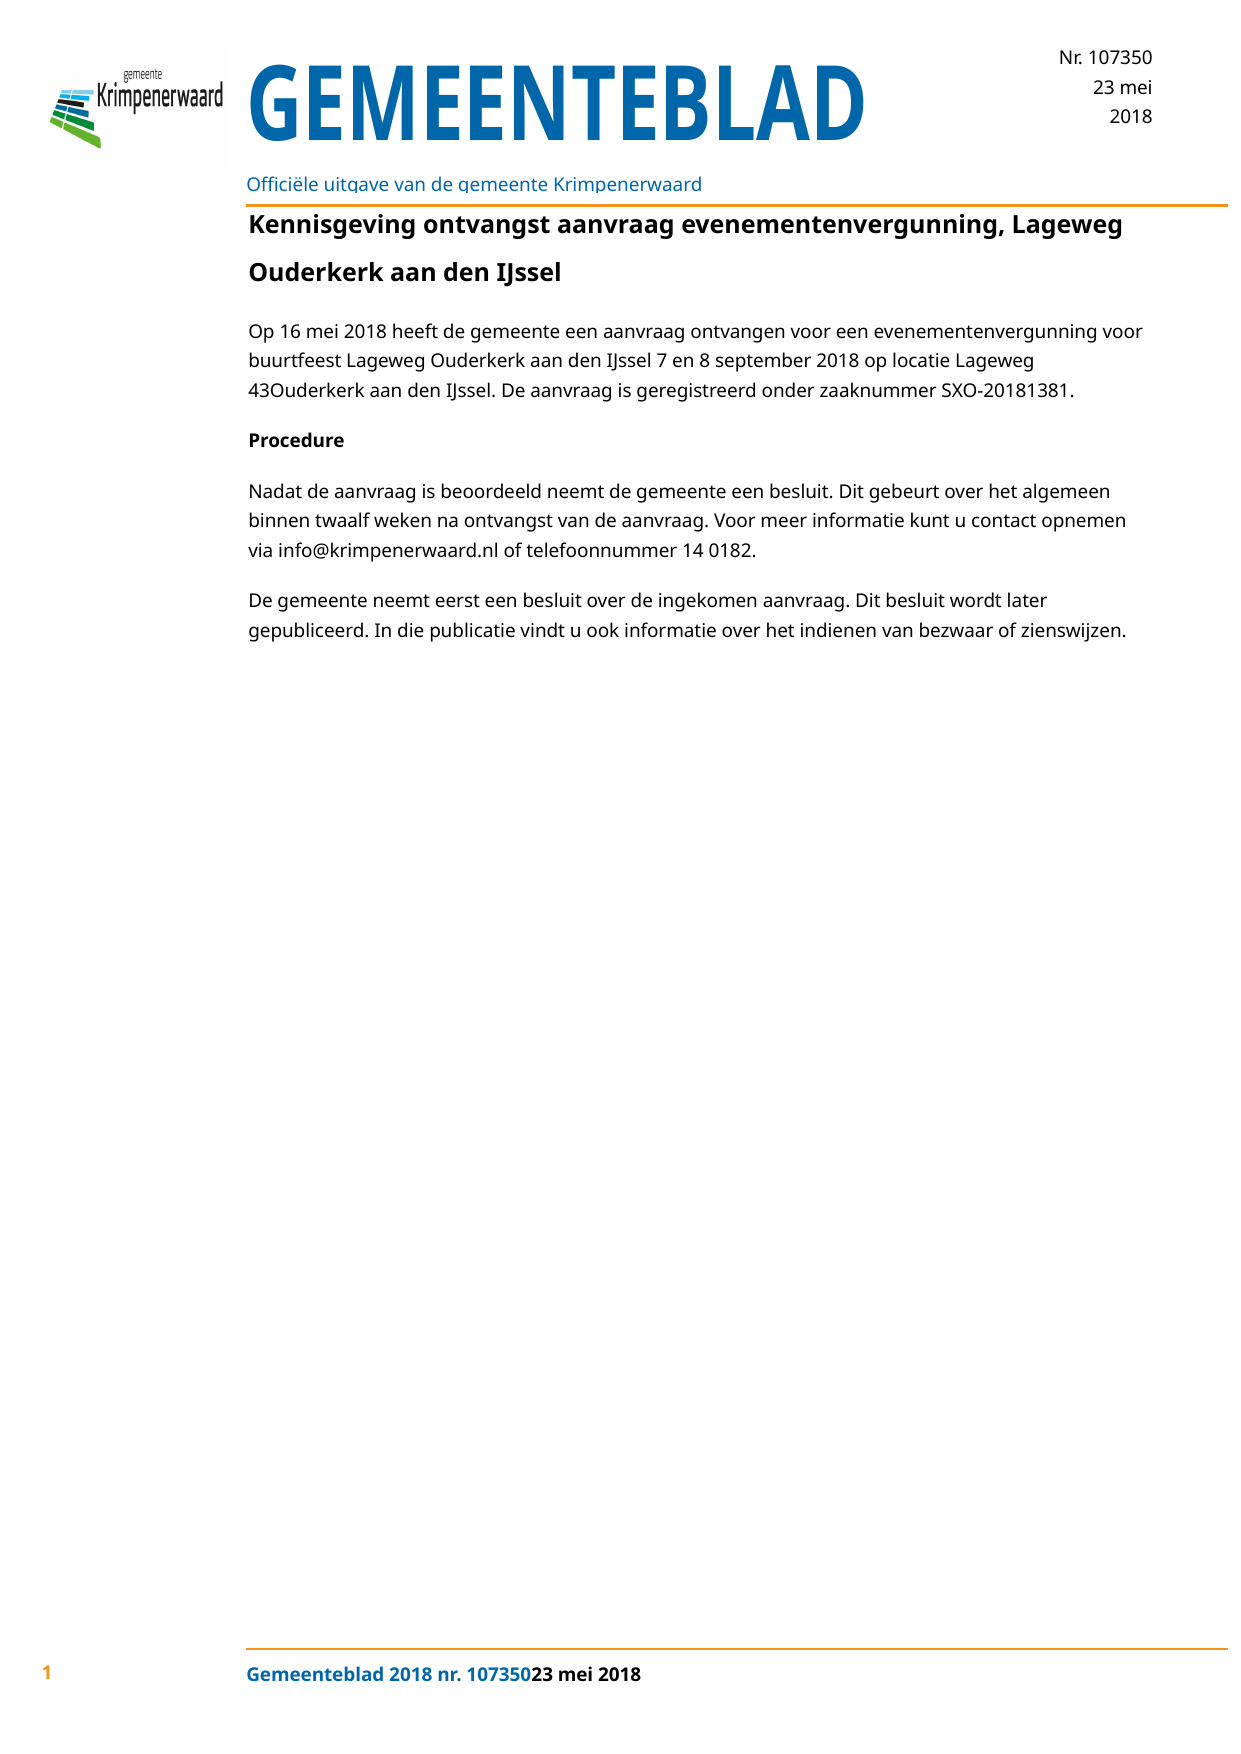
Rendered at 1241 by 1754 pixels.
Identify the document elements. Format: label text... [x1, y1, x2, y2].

text Nadat de aanvraag is beoordeeld neemt de gemeente een besluit. Dit gebeurt over het algemeen binnen twaalf weken na ontvangst van de aanvraag. Voor meer informatie kunt u contact opnemen via info@krimpenerwaard.nl of telefoonnummer 14 0182. [248, 478, 1152, 563]
picture [41, 47, 231, 172]
text Kennisgeving ontvangst aanvraag evenementenvergunning, Lageweg Ouderkerk aan den IJssel [248, 207, 1152, 288]
text Op 16 mei 2018 heeft de gemeente een aanvraag ontvangen voor een evenementenvergunning voor buurtfeest Lageweg Ouderkerk aan den IJssel 7 en 8 september 2018 op locatie Lageweg 43Ouderkerk aan den IJssel. De aanvraag is geregistreerd onder zaaknummer SXO-20181381. [248, 318, 1152, 403]
text Procedure [248, 427, 1152, 453]
text De gemeente neemt eerst een besluit over de ingekomen aanvraag. Dit besluit wordt later gepubliceerd. In die publicatie vindt u ook informatie over het indienen van bezwaar of zienswijzen. [248, 587, 1152, 643]
